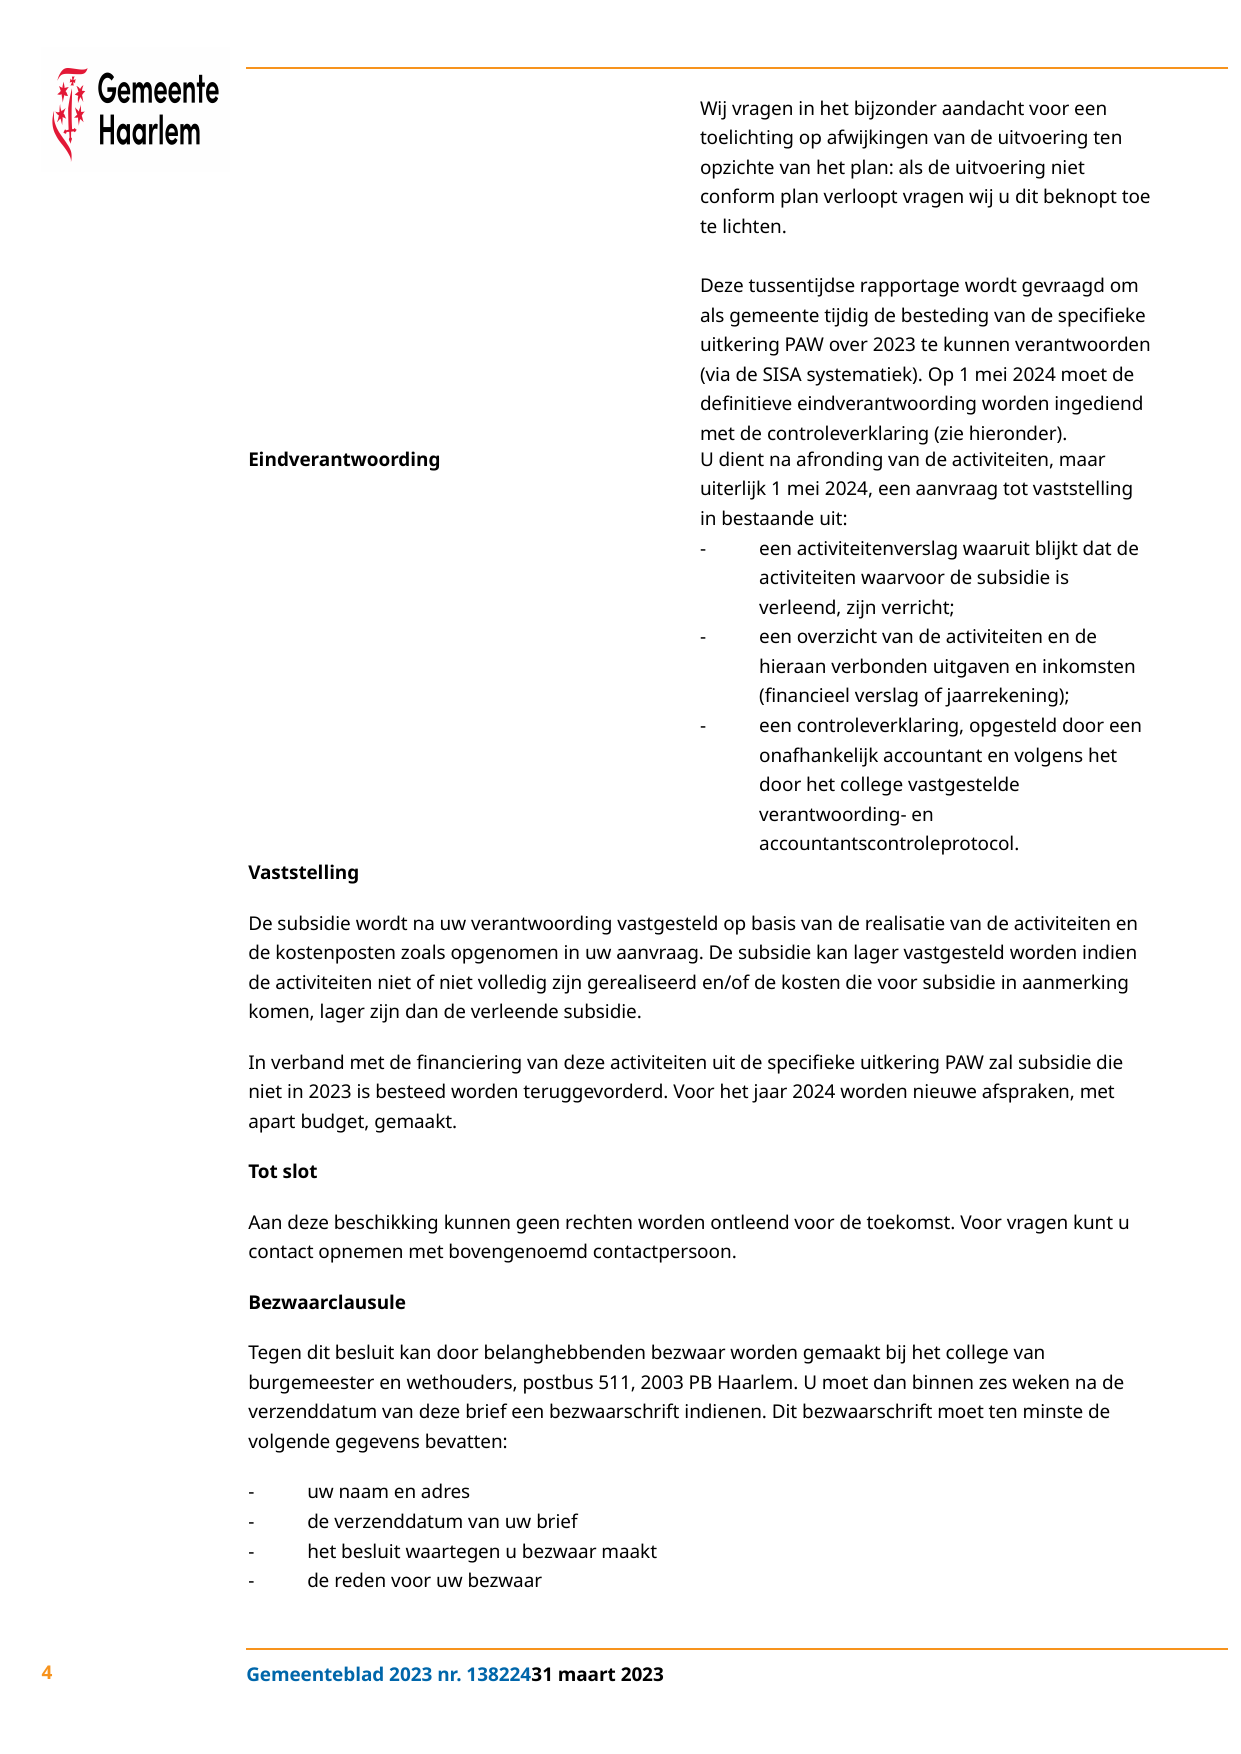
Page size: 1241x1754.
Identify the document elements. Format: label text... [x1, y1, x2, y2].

list de verzenddatum van uw brief [248, 1508, 1152, 1534]
table_cell Eindverantwoording [248, 446, 700, 856]
table_cell [248, 95, 700, 446]
text In verband met de financiering van deze activiteiten uit de specifieke uitkering PAW zal subsidie die niet in 2023 is besteed worden teruggevorderd. Voor het jaar 2024 worden nieuwe afspraken, met apart budget, gemaakt. [248, 1049, 1152, 1134]
table_cell U dient na afronding van de activiteiten, maar uiterlijk 1 mei 2024, een aanvraag tot vaststelling in bestaande uit: een activiteitenverslag waaruit blijkt dat de activiteiten waarvoor de subsidie is verleend, zijn verricht; een overzicht van de activiteiten en de hieraan verbonden uitgaven en inkomsten (financieel verslag of jaarrekening); een controleverklaring, opgesteld door een onafhankelijk accountant en volgens het door het college vastgestelde verantwoording- en accountantscontroleprotocol. [700, 446, 1152, 856]
text Aan deze beschikking kunnen geen rechten worden ontleend voor de toekomst. Voor vragen kunt u contact opnemen met bovengenoemd contactpersoon. [248, 1209, 1152, 1264]
text Tegen dit besluit kan door belanghebbenden bezwaar worden gemaakt bij het college van burgemeester en wethouders, postbus 511, 2003 PB Haarlem. U moet dan binnen zes weken na de verzenddatum van deze brief een bezwaarschrift indienen. Dit bezwaarschrift moet ten minste de volgende gegevens bevatten: [248, 1339, 1152, 1454]
text Bezwaarclausule [248, 1289, 1152, 1315]
text Tot slot [248, 1159, 1152, 1184]
picture [41, 47, 231, 172]
list de reden voor uw bezwaar [248, 1567, 1152, 1593]
list het besluit waartegen u bezwaar maakt [248, 1538, 1152, 1563]
text De subsidie wordt na uw verantwoording vastgesteld op basis van de realisatie van de activiteiten en de kostenposten zoals opgenomen in uw aanvraag. De subsidie kan lager vastgesteld worden indien de activiteiten niet of niet volledig zijn gerealiseerd en/of de kosten die voor subsidie in aanmerking komen, lager zijn dan de verleende subsidie. [248, 910, 1152, 1024]
text Vaststelling [248, 859, 1152, 885]
table_cell Wij vragen in het bijzonder aandacht voor een toelichting op afwijkingen van de uitvoering ten opzichte van het plan: als de uitvoering niet conform plan verloopt vragen wij u dit beknopt toe te lichten. Deze tussentijdse rapportage wordt gevraagd om als gemeente tijdig de besteding van de specifieke uitkering PAW over 2023 te kunnen verantwoorden (via de SISA systematiek). Op 1 mei 2024 moet de definitieve eindverantwoording worden ingediend met de controleverklaring (zie hieronder). [700, 95, 1152, 446]
list uw naam en adres [248, 1479, 1152, 1504]
